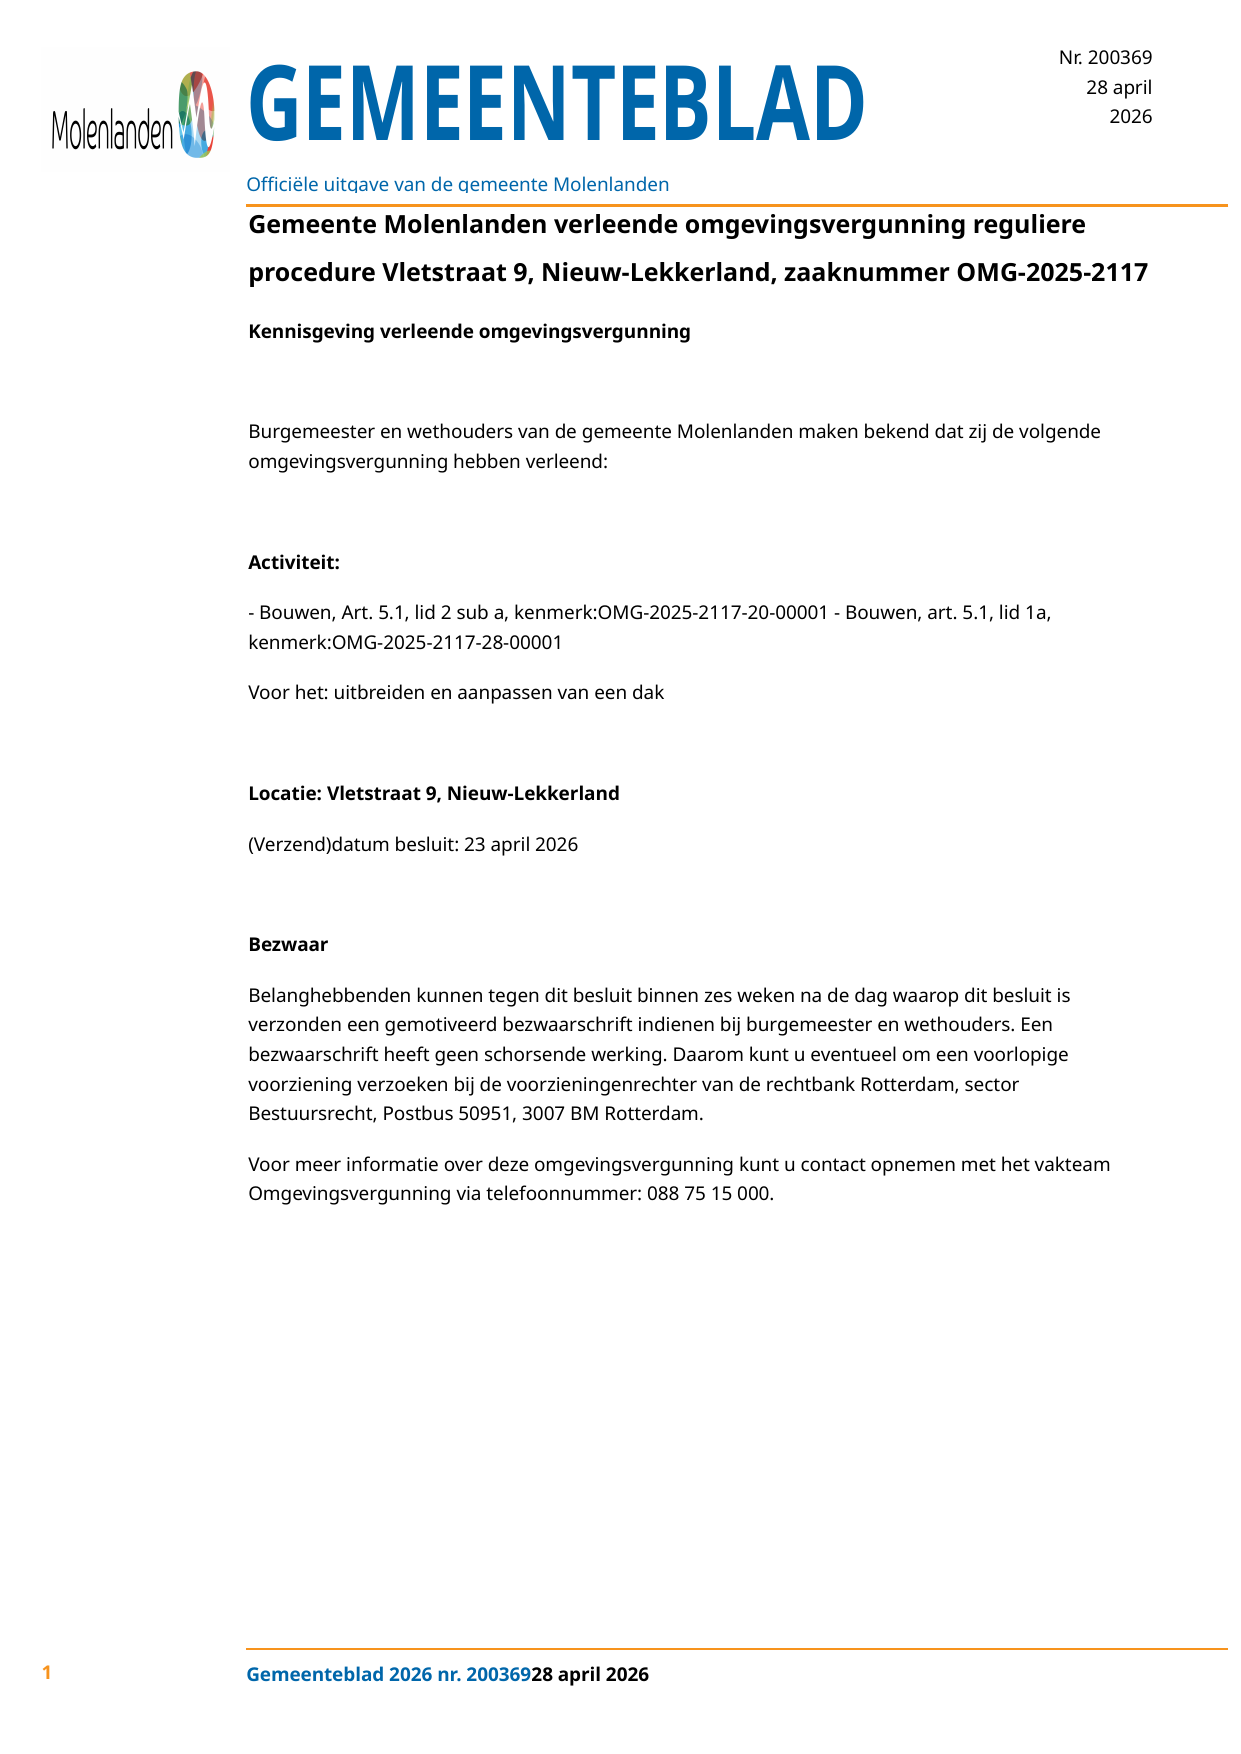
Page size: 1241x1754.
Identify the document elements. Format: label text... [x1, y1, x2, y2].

picture [41, 47, 231, 172]
text - Bouwen, Art. 5.1, lid 2 sub a, kenmerk:OMG-2025-2117-20-00001 - Bouwen, art. 5.1, lid 1a, kenmerk:OMG-2025-2117-28-00001 [248, 599, 1152, 655]
text Voor meer informatie over deze omgevingsvergunning kunt u contact opnemen met het vakteam Omgevingsvergunning via telefoonnummer: 088 75 15 000. [248, 1151, 1152, 1206]
text Burgemeester en wethouders van de gemeente Molenlanden maken bekend dat zij de volgende omgevingsvergunning hebben verleend: [248, 419, 1152, 474]
text Activiteit: [248, 549, 1152, 575]
text Kennisgeving verleende omgevingsvergunning [248, 318, 1152, 344]
text Gemeente Molenlanden verleende omgevingsvergunning reguliere procedure Vletstraat 9, Nieuw-Lekkerland, zaaknummer OMG-2025-2117 [248, 207, 1152, 288]
text Voor het: uitbreiden en aanpassen van een dak [248, 679, 1152, 705]
text (Verzend)datum besluit: 23 april 2026 [248, 831, 1152, 857]
text Locatie: Vletstraat 9, Nieuw-Lekkerland [248, 780, 1152, 806]
text Bezwaar [248, 932, 1152, 957]
text Belanghebbenden kunnen tegen dit besluit binnen zes weken na de dag waarop dit besluit is verzonden een gemotiveerd bezwaarschrift indienen bij burgemeester en wethouders. Een bezwaarschrift heeft geen schorsende werking. Daarom kunt u eventueel om een voorlopige voorziening verzoeken bij de voorzieningenrechter van de rechtbank Rotterdam, sector Bestuursrecht, Postbus 50951, 3007 BM Rotterdam. [248, 982, 1152, 1126]
